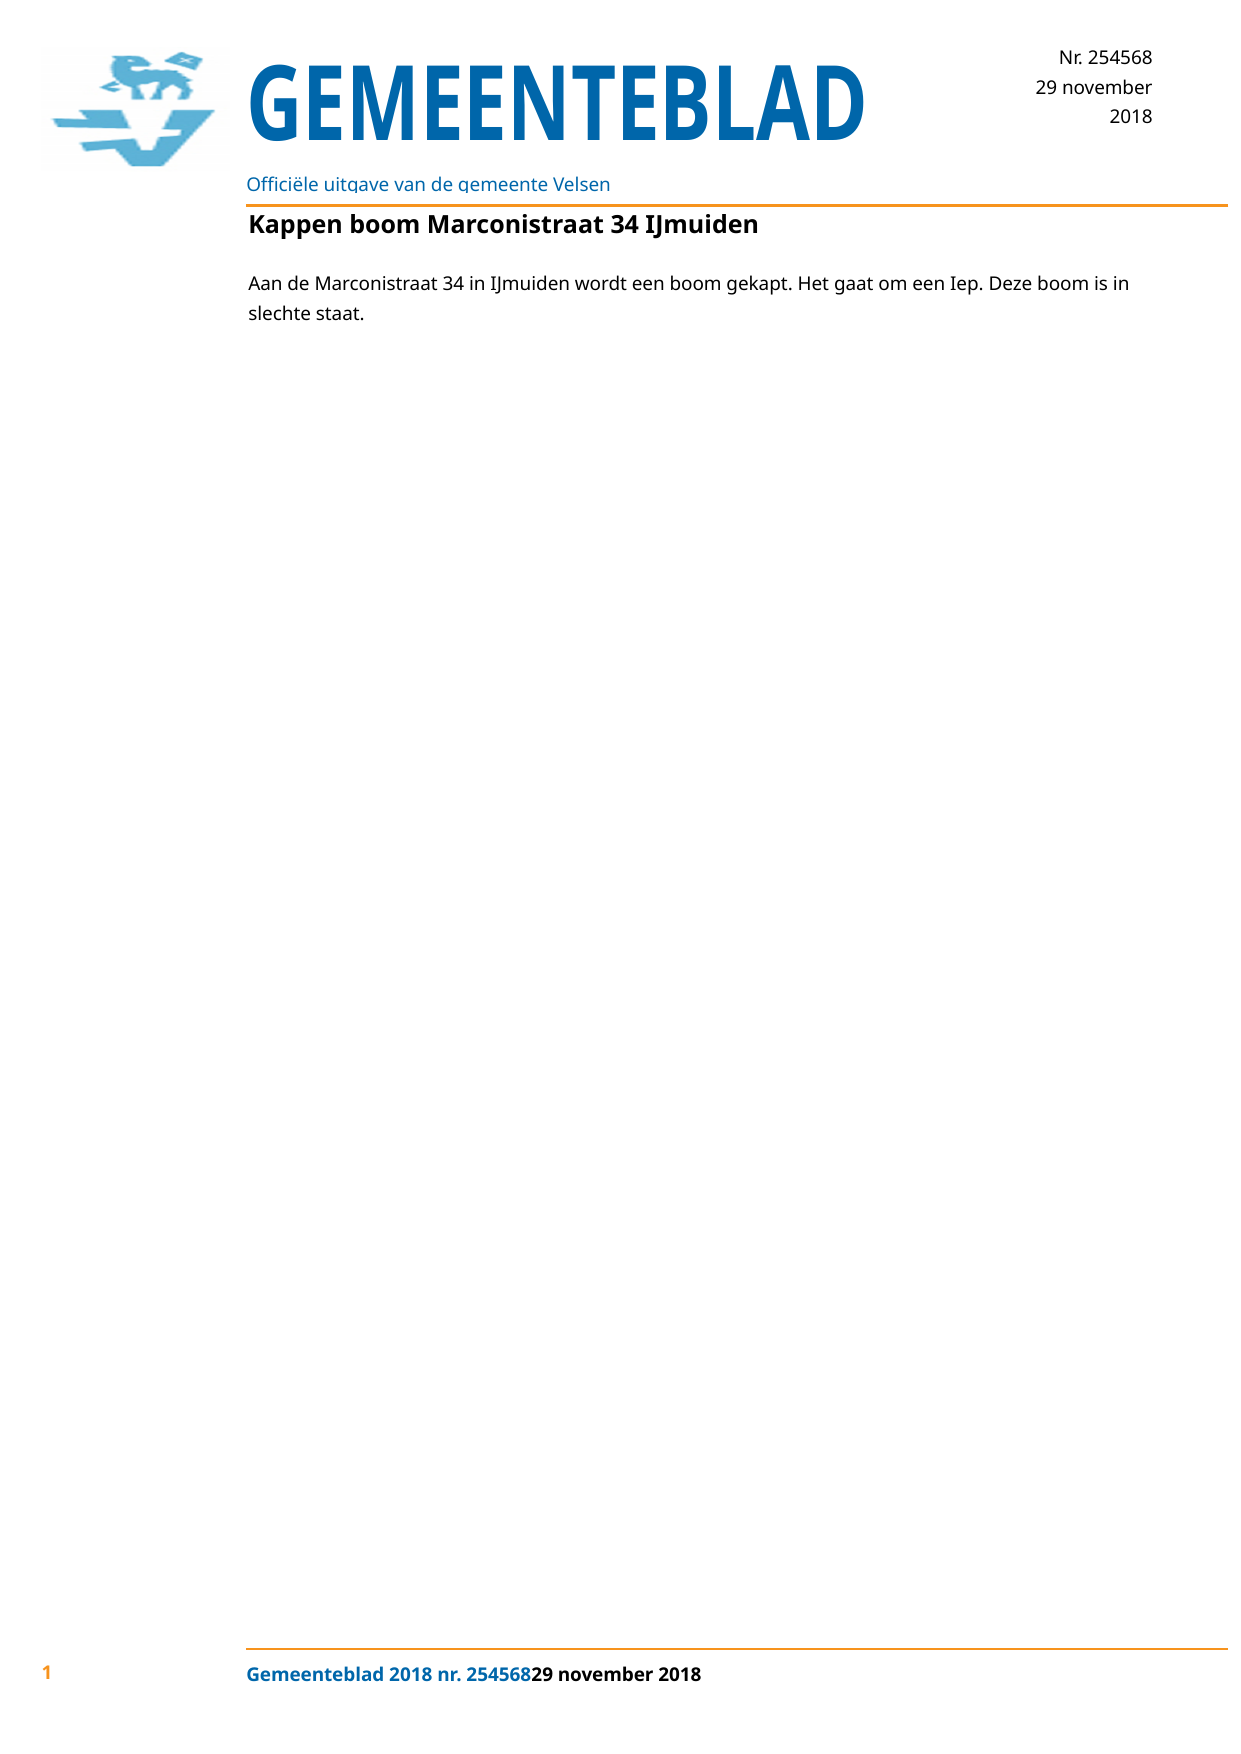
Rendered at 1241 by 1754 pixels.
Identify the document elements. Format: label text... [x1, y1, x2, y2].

text Kappen boom Marconistraat 34 IJmuiden [248, 207, 1152, 241]
picture [41, 47, 231, 172]
text Aan de Marconistraat 34 in IJmuiden wordt een boom gekapt. Het gaat om een Iep. Deze boom is in slechte staat. [248, 270, 1152, 326]
